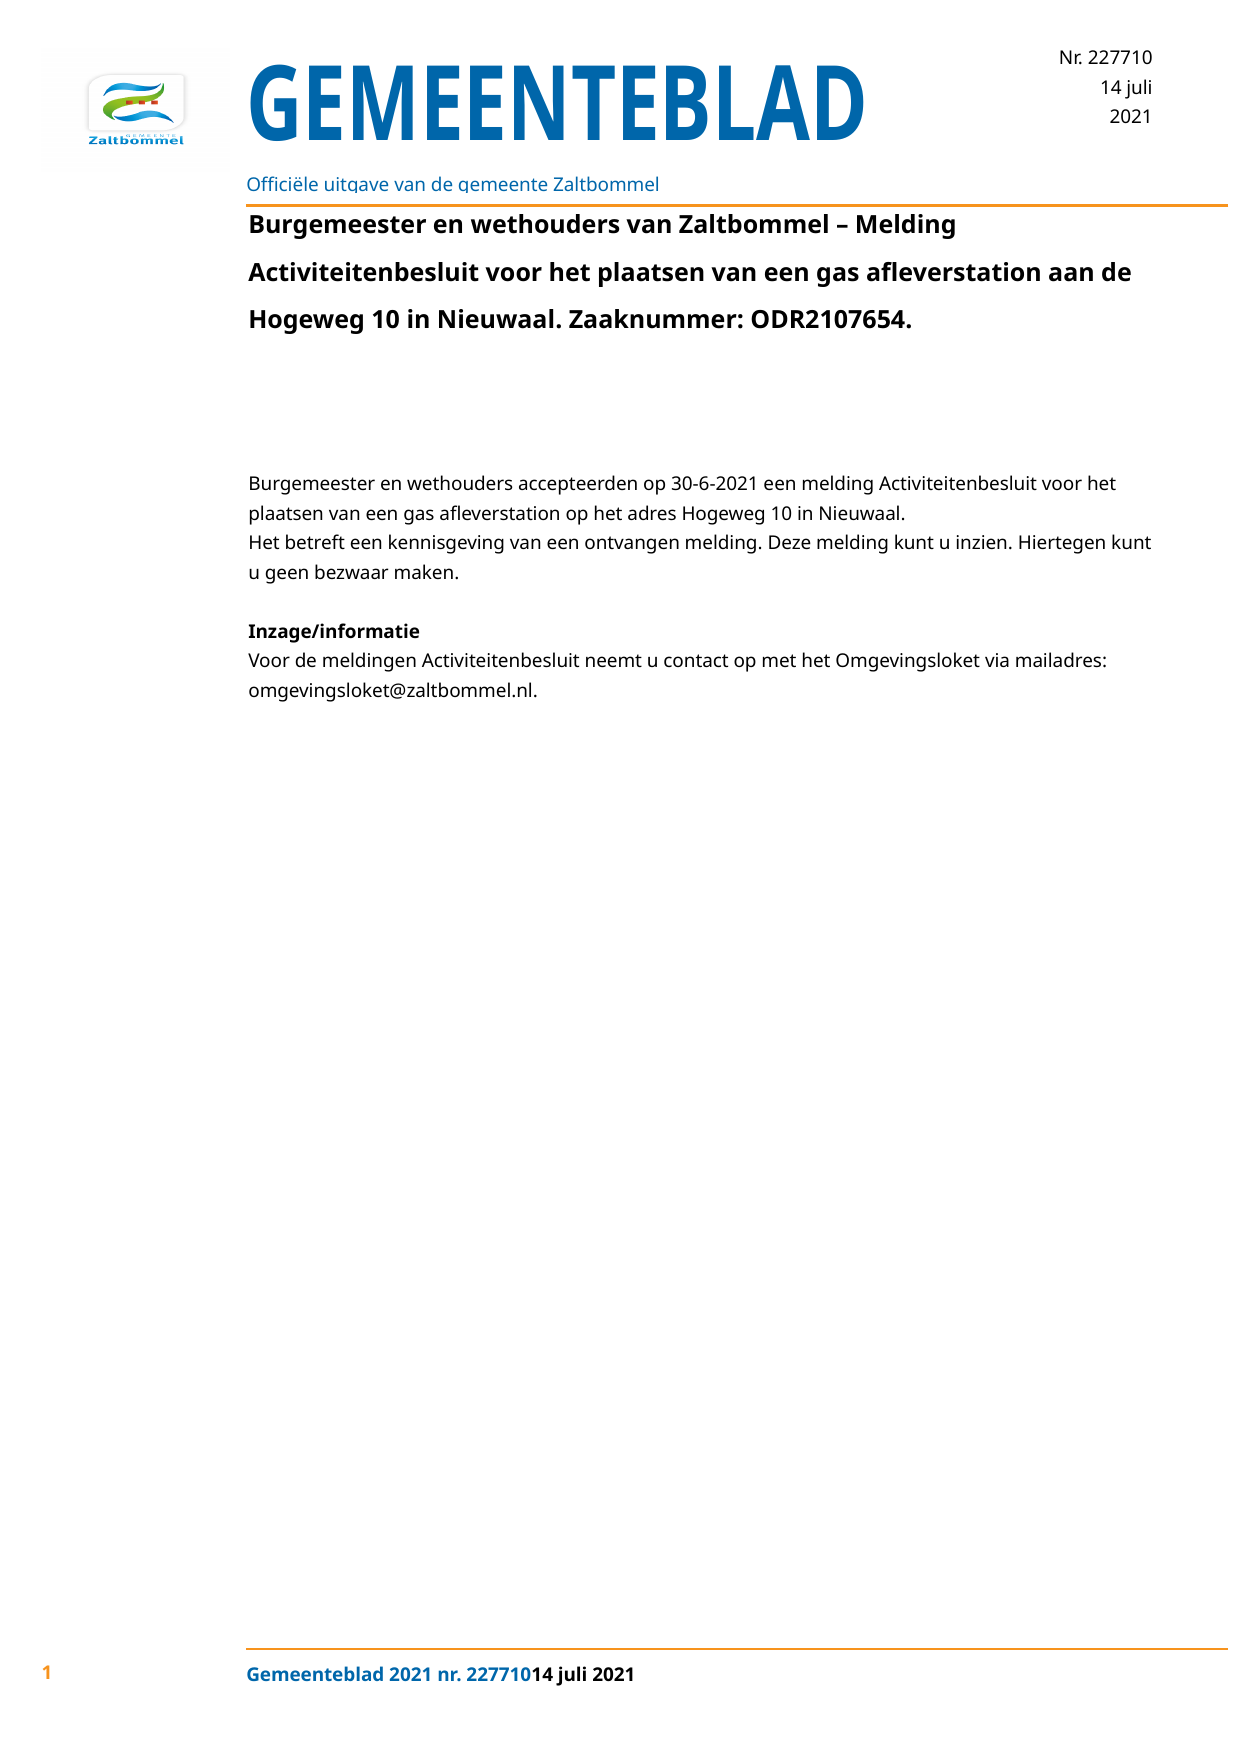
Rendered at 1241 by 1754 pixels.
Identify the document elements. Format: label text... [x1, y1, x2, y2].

picture [41, 47, 231, 172]
text Het betreft een kennisgeving van een ontvangen melding. Deze melding kunt u inzien. Hiertegen kunt u geen bezwaar maken. [248, 529, 1152, 584]
text Inzage/informatie [248, 618, 1152, 644]
text Burgemeester en wethouders accepteerden op 30-6-2021 een melding Activiteitenbesluit voor het plaatsen van een gas afleverstation op het adres Hogeweg 10 in Nieuwaal. [248, 470, 1152, 525]
text Voor de meldingen Activiteitenbesluit neemt u contact op met het Omgevingsloket via mailadres: omgevingsloket@zaltbommel.nl. [248, 648, 1152, 703]
text Burgemeester en wethouders van Zaltbommel – Melding Activiteitenbesluit voor het plaatsen van een gas afleverstation aan de Hogeweg 10 in Nieuwaal. Zaaknummer: ODR2107654. [248, 207, 1152, 336]
